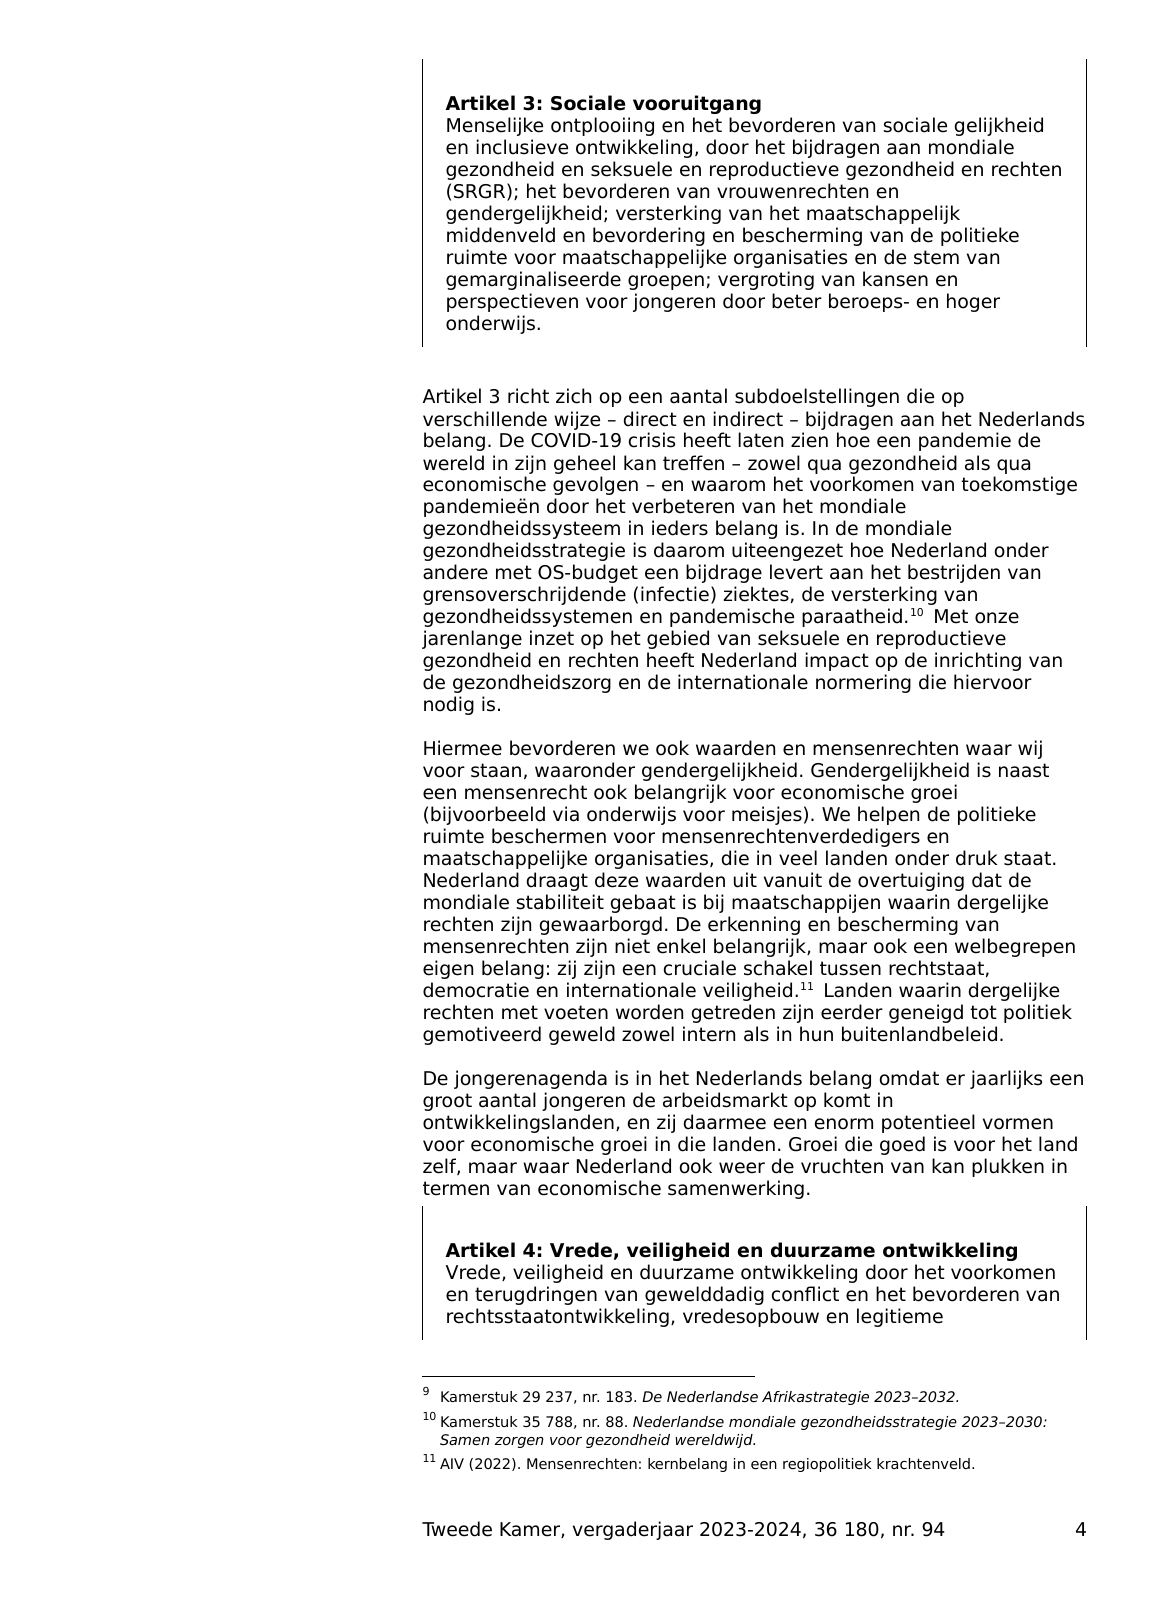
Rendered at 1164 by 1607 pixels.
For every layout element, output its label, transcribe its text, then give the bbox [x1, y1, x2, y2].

text AIV (2022). Mensenrechten: kernbelang in een regiopolitiek krachtenveld. [422, 1452, 1087, 1474]
text Artikel 3 richt zich op een aantal subdoelstellingen die op verschillende wijze – direct en indirect – bijdragen aan het Nederlands belang. De COVID-19 crisis heeft laten zien hoe een pandemie de wereld in zijn geheel kan treffen – zowel qua gezondheid als qua economische gevolgen – en waarom het voorkomen van toekomstige pandemieën door het verbeteren van het mondiale gezondheidssysteem in ieders belang is. In de mondiale gezondheidsstrategie is daarom uiteengezet hoe Nederland onder andere met OS-budget een bijdrage levert aan het bestrijden van grensoverschrijdende (infectie) ziektes, de versterking van gezondheidssystemen en pandemische paraatheid. Met onze jarenlange inzet op het gebied van seksuele en reproductieve gezondheid en rechten heeft Nederland impact op de inrichting van de gezondheidszorg en de internationale normering die hiervoor nodig is. [422, 386, 1087, 716]
text Hiermee bevorderen we ook waarden en mensenrechten waar wij voor staan, waaronder gendergelijkheid. Gendergelijkheid is naast een mensenrecht ook belangrijk voor economische groei (bijvoorbeeld via onderwijs voor meisjes). We helpen de politieke ruimte beschermen voor mensenrechtenverdedigers en maatschappelijke organisaties, die in veel landen onder druk staat. Nederland draagt deze waarden uit vanuit de overtuiging dat de mondiale stabiliteit gebaat is bij maatschappijen waarin dergelijke rechten zijn gewaarborgd. De erkenning en bescherming van mensenrechten zijn niet enkel belangrijk, maar ook een welbegrepen eigen belang: zij zijn een cruciale schakel tussen rechtstaat, democratie en internationale veiligheid. Landen waarin dergelijke rechten met voeten worden getreden zijn eerder geneigd tot politiek gemotiveerd geweld zowel intern als in hun buitenlandbeleid. [422, 738, 1087, 1046]
table_header Artikel 3: Sociale vooruitgang Menselijke ontplooiing en het bevorderen van sociale gelijkheid en inclusieve ontwikkeling, door het bijdragen aan mondiale gezondheid en seksuele en reproductieve gezondheid en rechten (SRGR); het bevorderen van vrouwenrechten en gendergelijkheid; versterking van het maatschappelijk middenveld en bevordering en bescherming van de politieke ruimte voor maatschappelijke organisaties en de stem van gemarginaliseerde groepen; vergroting van kansen en perspectieven voor jongeren door beter beroeps- en hoger onderwijs. [423, 59, 1086, 347]
text Kamerstuk 35 788, nr. 88. Nederlandse mondiale gezondheidsstrategie 2023–2030: Samen zorgen voor gezondheid wereldwijd. [422, 1410, 1087, 1449]
text Kamerstuk 29 237, nr. 183. De Nederlandse Afrikastrategie 2023–2032. [422, 1385, 1087, 1407]
text De jongerenagenda is in het Nederlands belang omdat er jaarlijks een groot aantal jongeren de arbeidsmarkt op komt in ontwikkelingslanden, en zij daarmee een enorm potentieel vormen voor economische groei in die landen. Groei die goed is voor het land zelf, maar waar Nederland ook weer de vruchten van kan plukken in termen van economische samenwerking. [422, 1068, 1087, 1200]
table_header Artikel 4: Vrede, veiligheid en duurzame ontwikkeling Vrede, veiligheid en duurzame ontwikkeling door het voorkomen en terugdringen van gewelddadig conflict en het bevorderen van rechtsstaatontwikkeling, vredesopbouw en legitieme [423, 1206, 1086, 1340]
